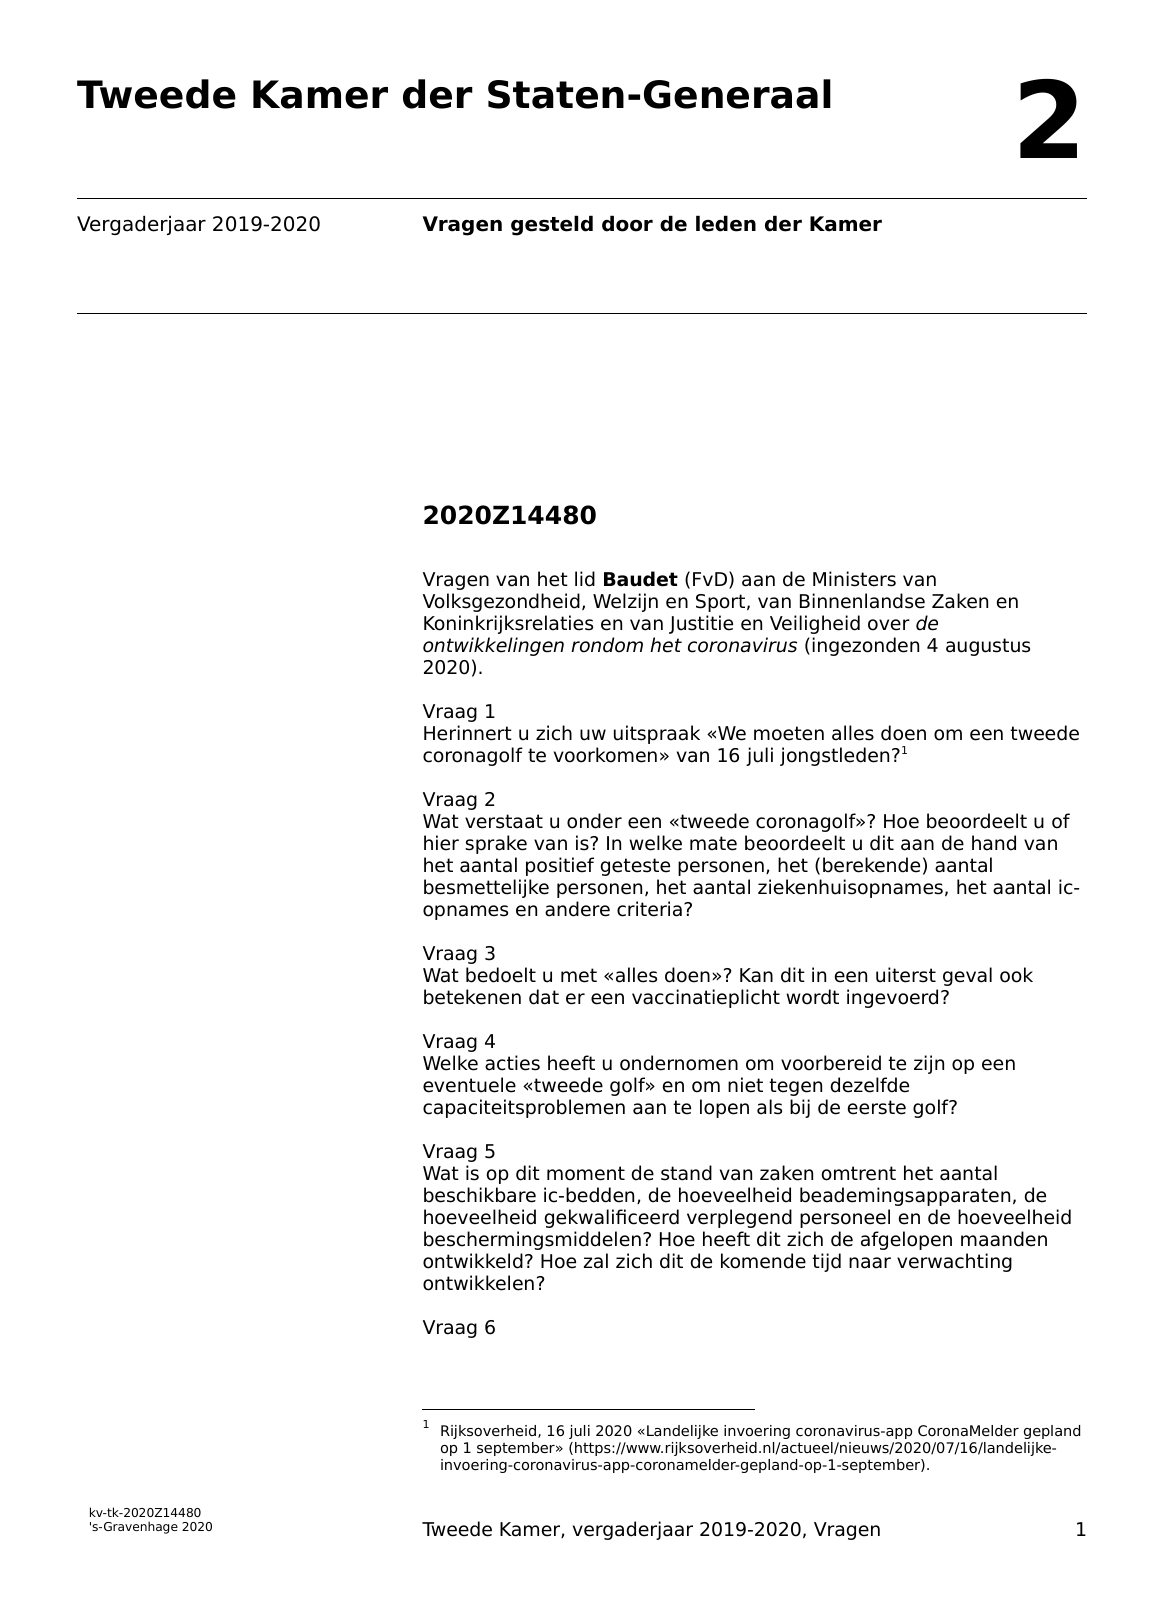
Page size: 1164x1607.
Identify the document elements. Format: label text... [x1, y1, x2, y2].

text kv-tk-2020Z14480 [88, 1506, 323, 1520]
text Vragen van het lid Baudet (FvD) aan de Ministers van Volksgezondheid, Welzijn en Sport, van Binnenlandse Zaken en Koninkrijksrelaties en van Justitie en Veiligheid over de ontwikkelingen rondom het coronavirus (ingezonden 4 augustus 2020). [422, 569, 1087, 679]
text 2020Z14480 [422, 501, 1087, 531]
text Vraag 4 [422, 1031, 1087, 1053]
table_cell Vragen gesteld door de leden der Kamer [422, 199, 1087, 313]
table_cell Vergaderjaar 2019-2020 [77, 199, 422, 313]
text Welke acties heeft u ondernomen om voorbereid te zijn op een eventuele «tweede golf» en om niet tegen dezelfde capaciteitsproblemen aan te lopen als bij de eerste golf? [422, 1053, 1087, 1119]
text Rijksoverheid, 16 juli 2020 «Landelijke invoering coronavirus-app CoronaMelder gepland op 1 september» (https://www.rijksoverheid.nl/actueel/nieuws/2020/07/16/landelijke-invoering-coronavirus-app-coronamelder-gepland-op-1-september). [422, 1418, 1087, 1474]
text Wat is op dit moment de stand van zaken omtrent het aantal beschikbare ic-bedden, de hoeveelheid beademingsapparaten, de hoeveelheid gekwalificeerd verplegend personeel en de hoeveelheid beschermingsmiddelen? Hoe heeft dit zich de afgelopen maanden ontwikkeld? Hoe zal zich dit de komende tijd naar verwachting ontwikkelen? [422, 1163, 1087, 1295]
text Wat verstaat u onder een «tweede coronagolf»? Hoe beoordeelt u of hier sprake van is? In welke mate beoordeelt u dit aan de hand van het aantal positief geteste personen, het (berekende) aantal besmettelijke personen, het aantal ziekenhuisopnames, het aantal ic-opnames en andere criteria? [422, 811, 1087, 921]
text Vraag 6 [422, 1317, 1087, 1339]
text Wat bedoelt u met «alles doen»? Kan dit in een uiterst geval ook betekenen dat er een vaccinatieplicht wordt ingevoerd? [422, 965, 1087, 1009]
text Vraag 3 [422, 943, 1087, 965]
table_header Tweede Kamer der Staten-Generaal [77, 59, 886, 198]
text Vraag 5 [422, 1141, 1087, 1163]
table_header 2 [886, 59, 1087, 198]
text 's-Gravenhage 2020 [88, 1520, 323, 1534]
text Herinnert u zich uw uitspraak «We moeten alles doen om een tweede coronagolf te voorkomen» van 16 juli jongstleden? [422, 723, 1087, 767]
text Vraag 2 [422, 789, 1087, 811]
text Vraag 1 [422, 701, 1087, 723]
